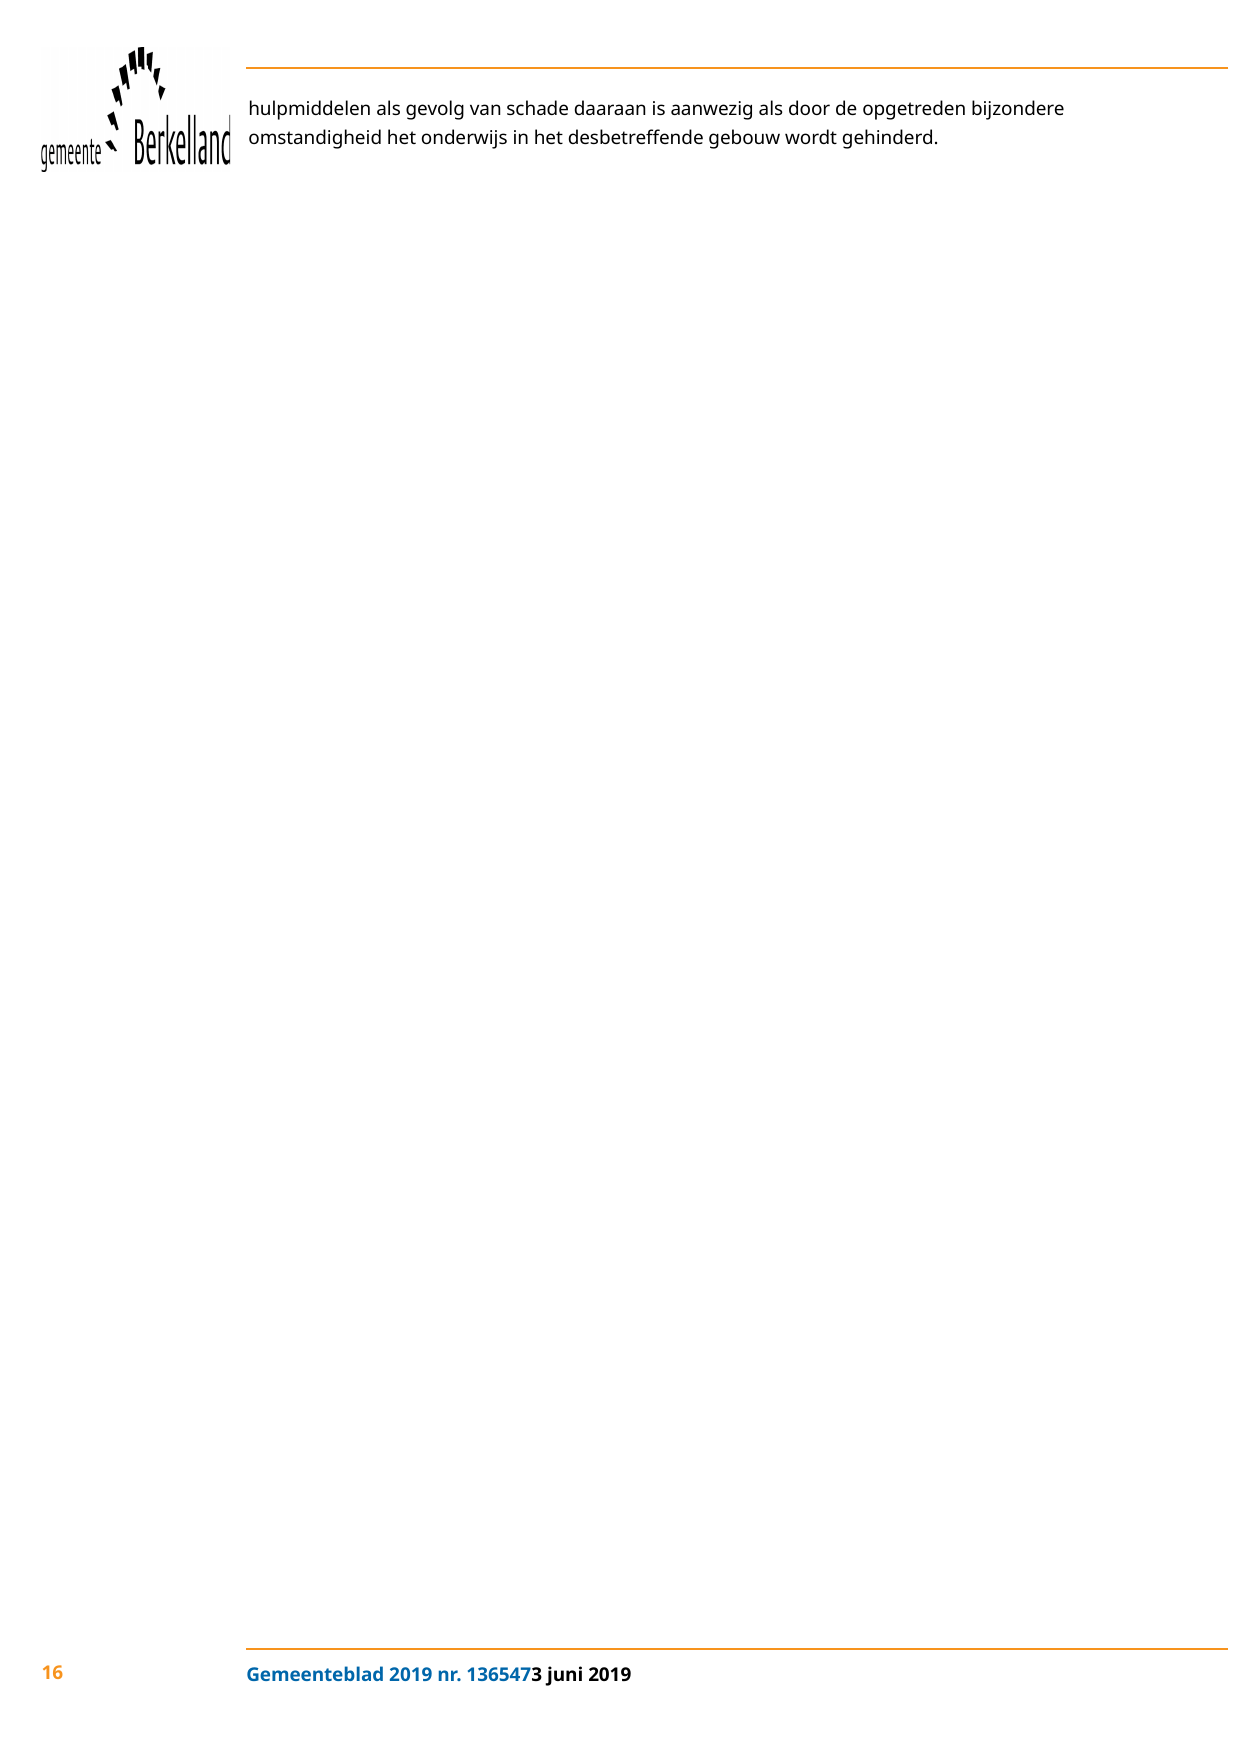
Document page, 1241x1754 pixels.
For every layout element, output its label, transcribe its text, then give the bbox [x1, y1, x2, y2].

text hulpmiddelen als gevolg van schade daaraan is aanwezig als door de opgetreden bijzondere omstandigheid het onderwijs in het desbetreffende gebouw wordt gehinderd. [248, 95, 1152, 150]
picture [41, 47, 231, 172]
